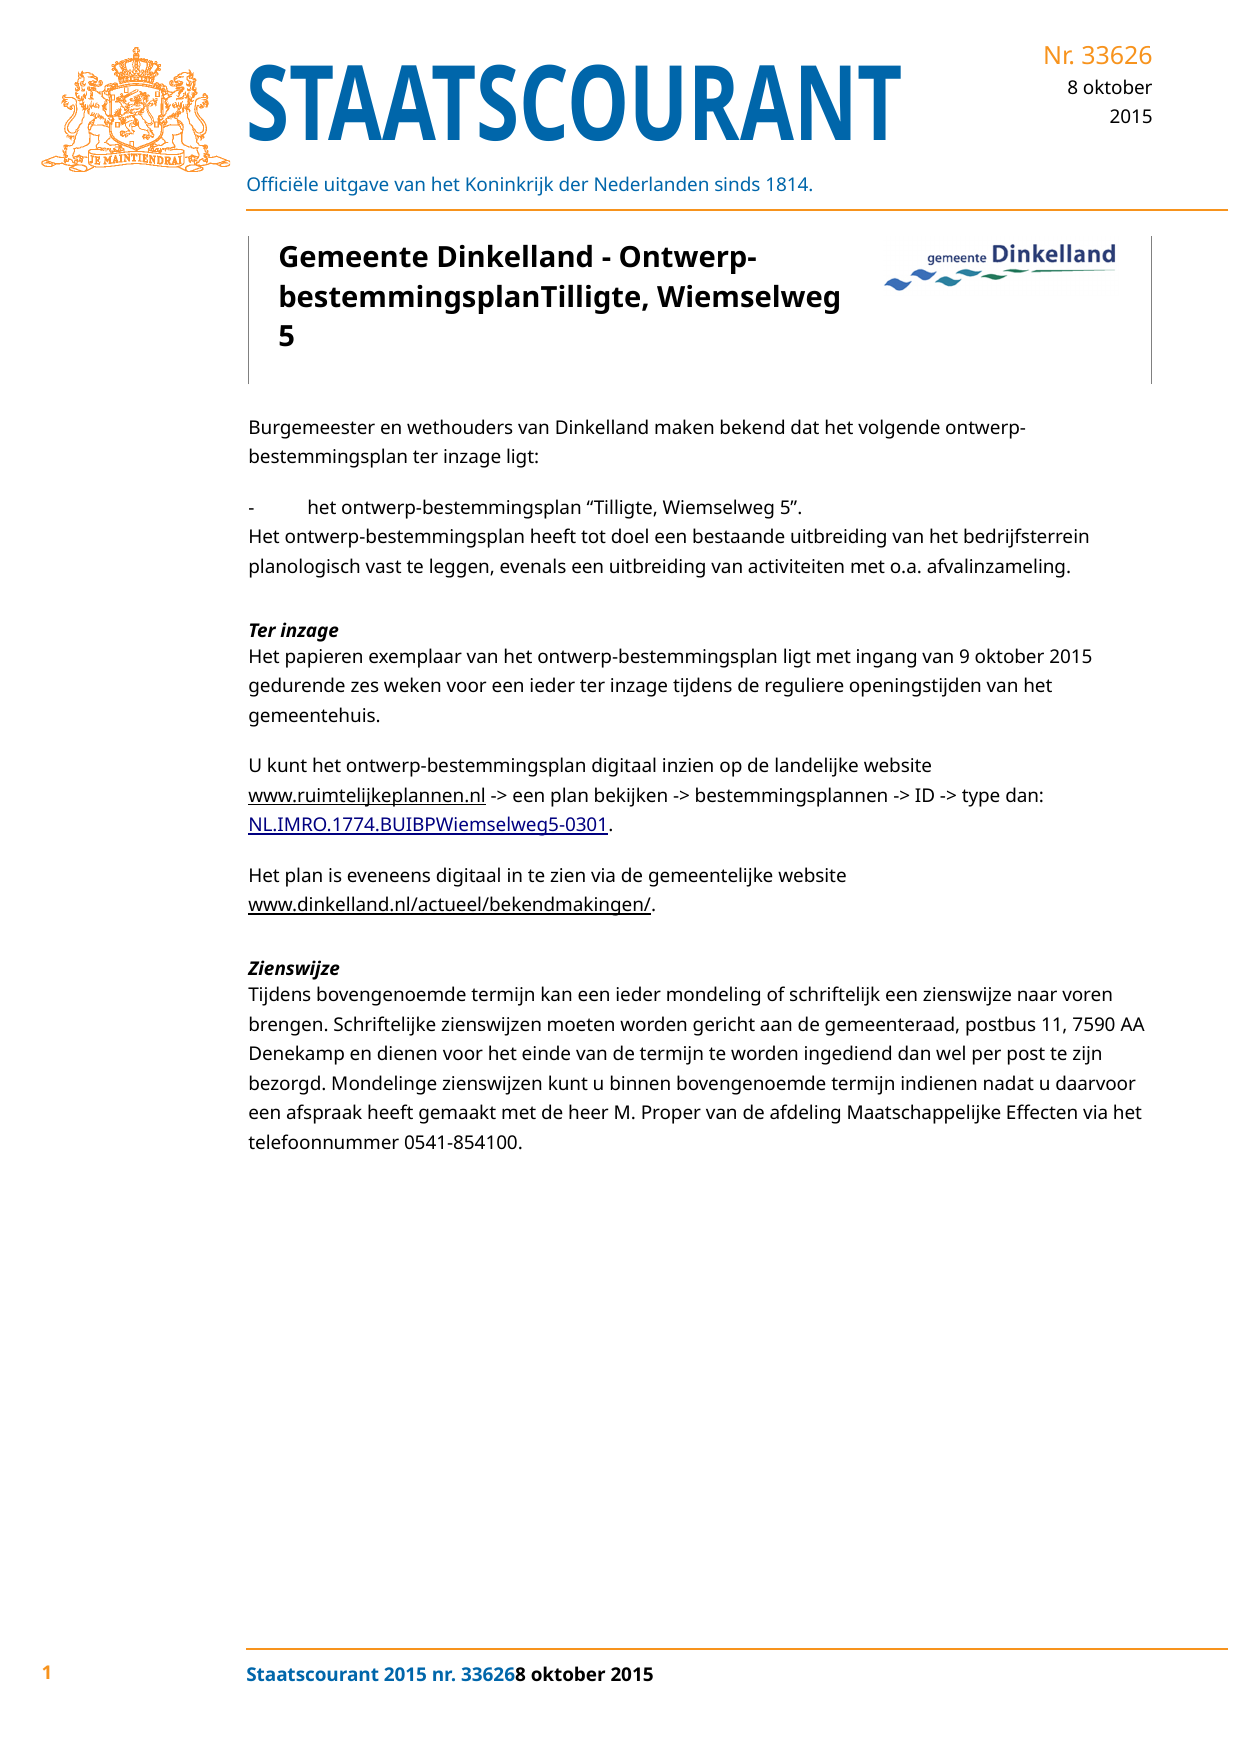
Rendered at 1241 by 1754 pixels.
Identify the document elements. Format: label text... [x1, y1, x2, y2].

text Tijdens bovengenoemde termijn kan een ieder mondeling of schriftelijk een zienswijze naar voren brengen. Schriftelijke zienswijzen moeten worden gericht aan de gemeenteraad, postbus 11, 7590 AA Denekamp en dienen voor het einde van de termijn te worden ingediend dan wel per post te zijn bezorgd. Mondelinge zienswijzen kunt u binnen bovengenoemde termijn indienen nadat u daarvoor een afspraak heeft gemaakt met de heer M. Proper van de afdeling Maatschappelijke Effecten via het telefoonnummer 0541-854100. [248, 981, 1152, 1155]
list het ontwerp-bestemmingsplan “Tilligte, Wiemselweg 5”. [248, 494, 1152, 520]
picture [41, 47, 231, 172]
picture [882, 236, 1119, 296]
text U kunt het ontwerp-bestemmingsplan digitaal inzien op de landelijke website www.ruimtelijkeplannen.nl -> een plan bekijken -> bestemmingsplannen -> ID -> type dan: NL.IMRO.1774.BUIBPWiemselweg5-0301. [248, 752, 1152, 837]
table_header Gemeente Dinkelland - Ontwerp-bestemmingsplanTilligte, Wiemselweg 5 [249, 236, 850, 384]
text Het ontwerp-bestemmingsplan heeft tot doel een bestaande uitbreiding van het bedrijfsterrein planologisch vast te leggen, evenals een uitbreiding van activiteiten met o.a. afvalinzameling. [248, 523, 1152, 579]
text Het plan is eveneens digitaal in te zien via de gemeentelijke website www.dinkelland.nl/actueel/bekendmakingen/. [248, 862, 1152, 917]
text Ter inzage [248, 617, 1152, 643]
text Het papieren exemplaar van het ontwerp-bestemmingsplan ligt met ingang van 9 oktober 2015 gedurende zes weken voor een ieder ter inzage tijdens de reguliere openingstijden van het gemeentehuis. [248, 643, 1152, 728]
table_header [850, 236, 1151, 384]
text Burgemeester en wethouders van Dinkelland maken bekend dat het volgende ontwerp-bestemmingsplan ter inzage ligt: [248, 414, 1152, 469]
text Zienswijze [248, 956, 1152, 981]
